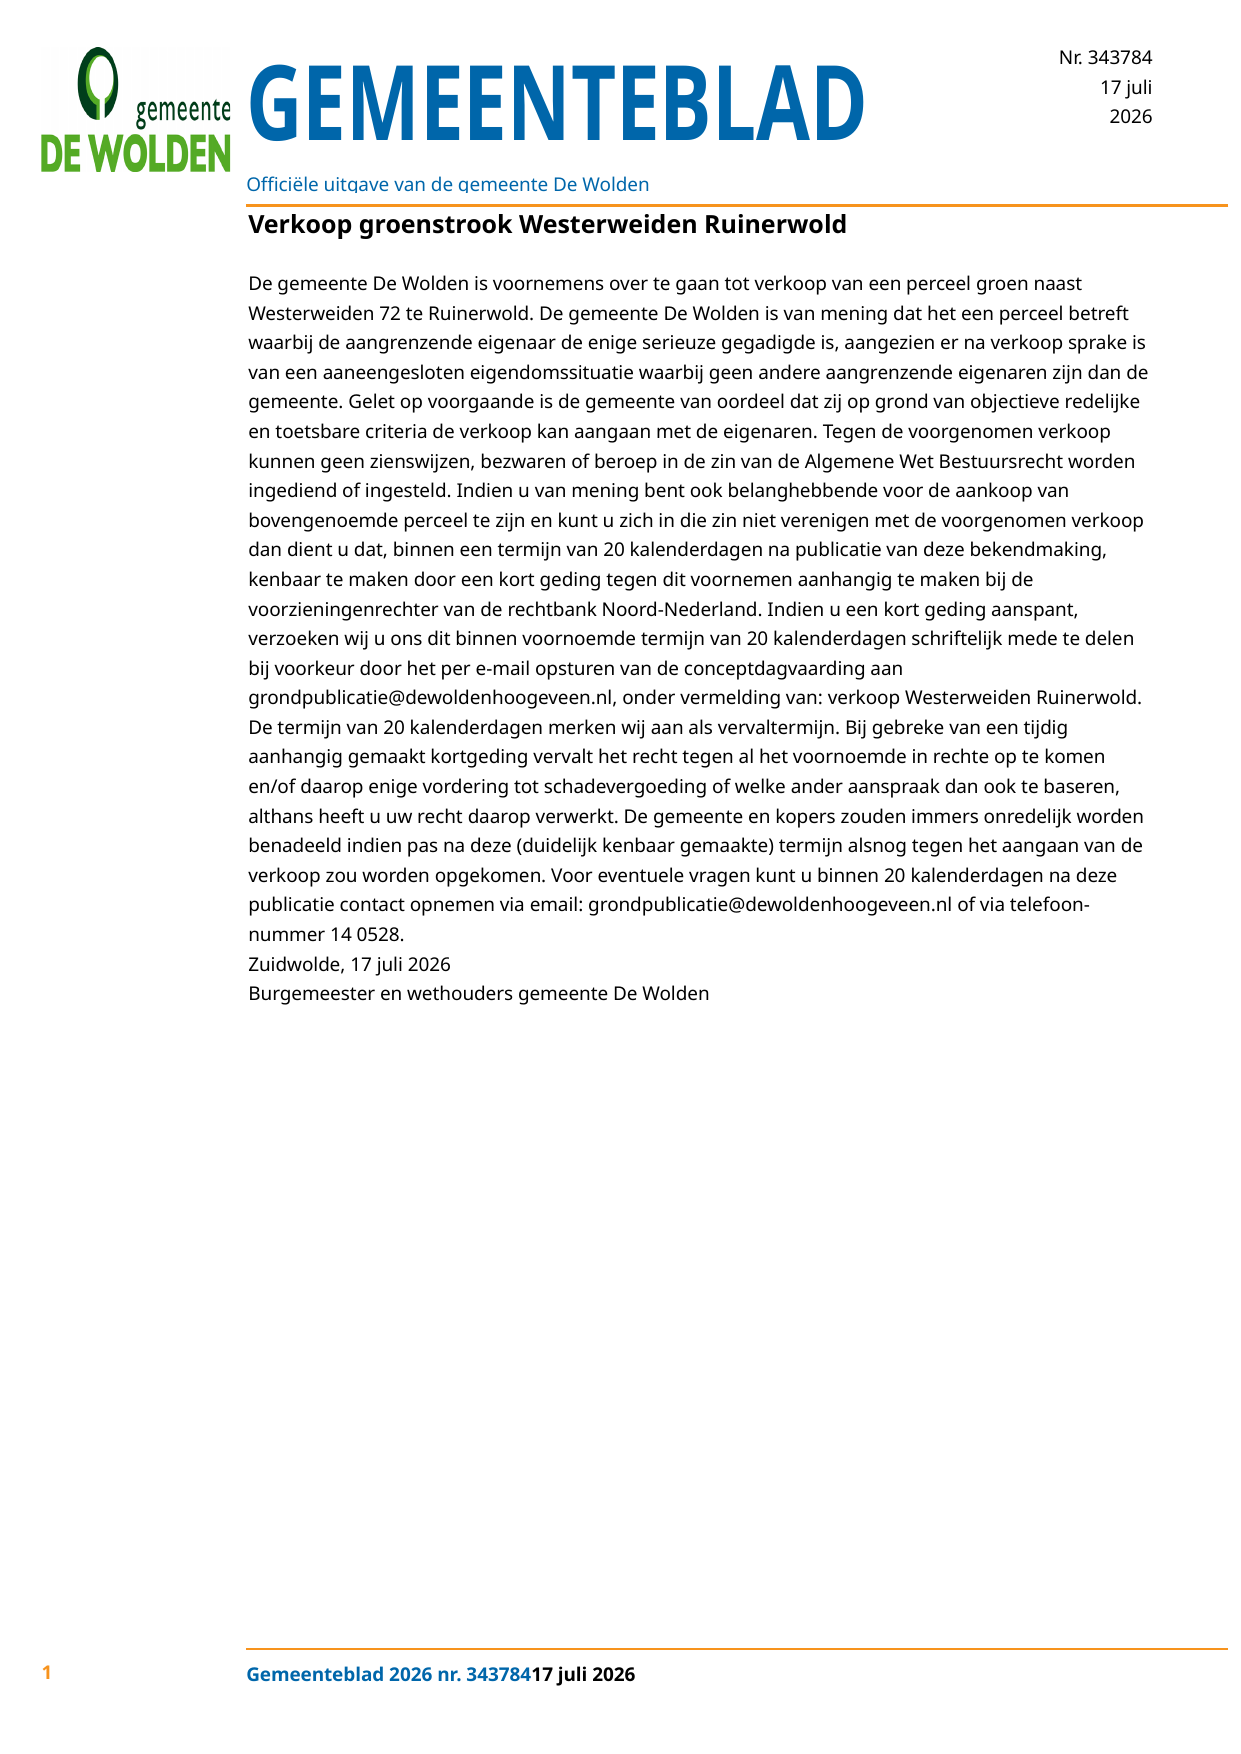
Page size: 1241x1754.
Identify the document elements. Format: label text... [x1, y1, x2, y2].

text Verkoop groenstrook Westerweiden Ruinerwold [248, 207, 1152, 241]
text Zuidwolde, 17 juli 2026 [248, 951, 1152, 976]
text De gemeente De Wolden is voornemens over te gaan tot verkoop van een perceel groen naast Westerweiden 72 te Ruinerwold. De gemeente De Wolden is van mening dat het een perceel betreft waarbij de aangrenzende eigenaar de enige serieuze gegadigde is, aangezien er na verkoop sprake is van een aaneengesloten eigendomssituatie waarbij geen andere aangrenzende eigenaren zijn dan de gemeente. Gelet op voorgaande is de gemeente van oordeel dat zij op grond van objectieve redelijke en toetsbare criteria de verkoop kan aangaan met de eigenaren. Tegen de voorgenomen verkoop kunnen geen zienswijzen, bezwaren of beroep in de zin van de Algemene Wet Bestuursrecht worden ingediend of ingesteld. Indien u van mening bent ook belanghebbende voor de aankoop van bovengenoemde perceel te zijn en kunt u zich in die zin niet verenigen met de voorgenomen verkoop dan dient u dat, binnen een termijn van 20 kalenderdagen na publicatie van deze bekendmaking, kenbaar te maken door een kort geding tegen dit voornemen aanhangig te maken bij de voorzieningenrechter van de rechtbank Noord-Nederland. Indien u een kort geding aanspant, verzoeken wij u ons dit binnen voornoemde termijn van 20 kalenderdagen schriftelijk mede te delen bij voorkeur door het per e-mail opsturen van de conceptdagvaarding aan grondpublicatie@dewoldenhoogeveen.nl, onder vermelding van: verkoop Westerweiden Ruinerwold. De termijn van 20 kalenderdagen merken wij aan als vervaltermijn. Bij gebreke van een tijdig aanhangig gemaakt kortgeding vervalt het recht tegen al het voornoemde in rechte op te komen en/of daarop enige vordering tot schadevergoeding of welke ander aanspraak dan ook te baseren, althans heeft u uw recht daarop verwerkt. De gemeente en kopers zouden immers onredelijk worden benadeeld indien pas na deze (duidelijk kenbaar gemaakte) termijn alsnog tegen het aangaan van de verkoop zou worden opgekomen. Voor eventuele vragen kunt u binnen 20 kalenderdagen na deze publicatie contact opnemen via email: grondpublicatie@dewoldenhoogeveen.nl of via telefoon- nummer 14 0528. [248, 270, 1152, 947]
picture [41, 47, 231, 172]
text Burgemeester en wethouders gemeente De Wolden [248, 980, 1152, 1006]
